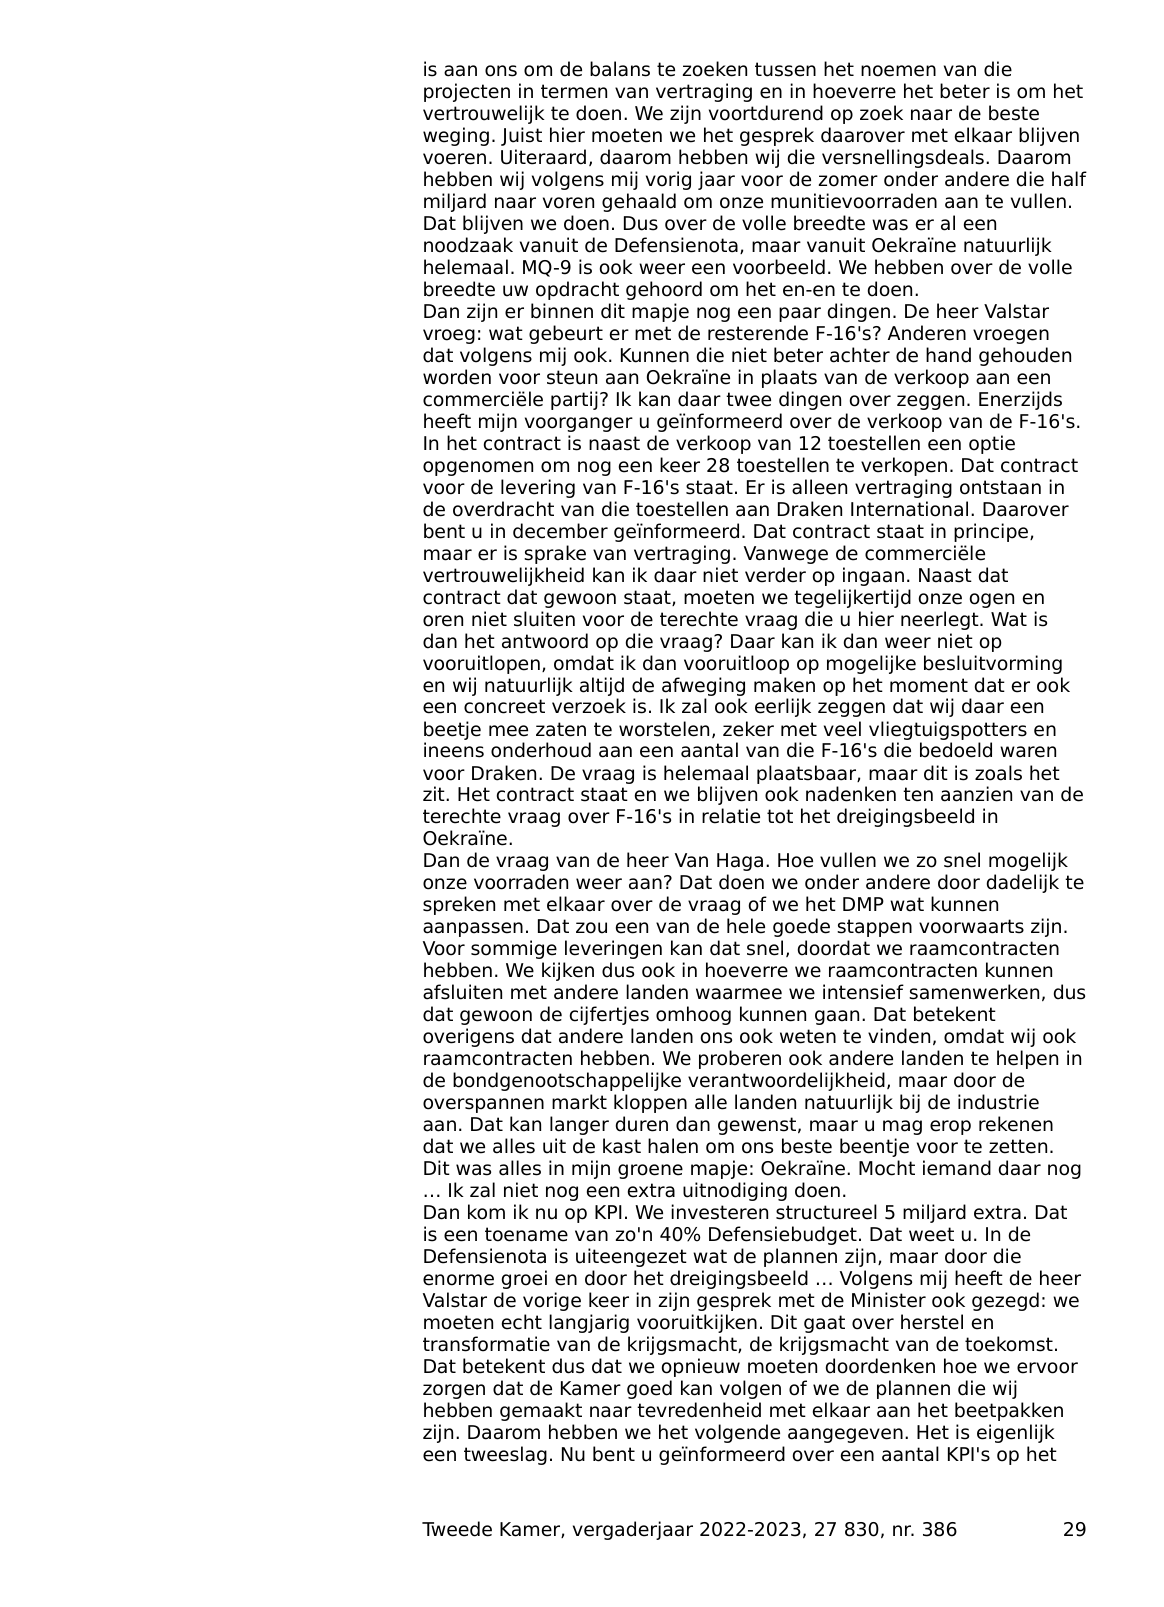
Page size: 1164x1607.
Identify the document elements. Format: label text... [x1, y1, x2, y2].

text Dan de vraag van de heer Van Haga. Hoe vullen we zo snel mogelijk onze voorraden weer aan? Dat doen we onder andere door dadelijk te spreken met elkaar over de vraag of we het DMP wat kunnen aanpassen. Dat zou een van de hele goede stappen voorwaarts zijn. Voor sommige leveringen kan dat snel, doordat we raamcontracten hebben. We kijken dus ook in hoeverre we raamcontracten kunnen afsluiten met andere landen waarmee we intensief samenwerken, dus dat gewoon de cijfertjes omhoog kunnen gaan. Dat betekent overigens dat andere landen ons ook weten te vinden, omdat wij ook raamcontracten hebben. We proberen ook andere landen te helpen in de bondgenootschappelijke verantwoordelijkheid, maar door de overspannen markt kloppen alle landen natuurlijk bij de industrie aan. Dat kan langer duren dan gewenst, maar u mag erop rekenen dat we alles uit de kast halen om ons beste beentje voor te zetten. [422, 850, 1087, 1158]
text Dit was alles in mijn groene mapje: Oekraïne. Mocht iemand daar nog … Ik zal niet nog een extra uitnodiging doen. [422, 1158, 1087, 1202]
text Dan kom ik nu op KPI. We investeren structureel 5 miljard extra. Dat is een toename van zo'n 40% Defensiebudget. Dat weet u. In de Defensienota is uiteengezet wat de plannen zijn, maar door die enorme groei en door het dreigingsbeeld … Volgens mij heeft de heer Valstar de vorige keer in zijn gesprek met de Minister ook gezegd: we moeten echt langjarig vooruitkijken. Dit gaat over herstel en transformatie van de krijgsmacht, de krijgsmacht van de toekomst. Dat betekent dus dat we opnieuw moeten doordenken hoe we ervoor zorgen dat de Kamer goed kan volgen of we de plannen die wij hebben gemaakt naar tevredenheid met elkaar aan het beetpakken zijn. Daarom hebben we het volgende aangegeven. Het is eigenlijk een tweeslag. Nu bent u geïnformeerd over een aantal KPI's op het [422, 1202, 1087, 1466]
text Dan zijn er binnen dit mapje nog een paar dingen. De heer Valstar vroeg: wat gebeurt er met de resterende F-16's? Anderen vroegen dat volgens mij ook. Kunnen die niet beter achter de hand gehouden worden voor steun aan Oekraïne in plaats van de verkoop aan een commerciële partij? Ik kan daar twee dingen over zeggen. Enerzijds heeft mijn voorganger u geïnformeerd over de verkoop van de F-16's. In het contract is naast de verkoop van 12 toestellen een optie opgenomen om nog een keer 28 toestellen te verkopen. Dat contract voor de levering van F-16's staat. Er is alleen vertraging ontstaan in de overdracht van die toestellen aan Draken International. Daarover bent u in december geïnformeerd. Dat contract staat in principe, maar er is sprake van vertraging. Vanwege de commerciële vertrouwelijkheid kan ik daar niet verder op ingaan. Naast dat contract dat gewoon staat, moeten we tegelijkertijd onze ogen en oren niet sluiten voor de terechte vraag die u hier neerlegt. Wat is dan het antwoord op die vraag? Daar kan ik dan weer niet op vooruitlopen, omdat ik dan vooruitloop op mogelijke besluitvorming en wij natuurlijk altijd de afweging maken op het moment dat er ook een concreet verzoek is. Ik zal ook eerlijk zeggen dat wij daar een beetje mee zaten te worstelen, zeker met veel vliegtuigspotters en ineens onderhoud aan een aantal van die F-16's die bedoeld waren voor Draken. De vraag is helemaal plaatsbaar, maar dit is zoals het zit. Het contract staat en we blijven ook nadenken ten aanzien van de terechte vraag over F-16's in relatie tot het dreigingsbeeld in Oekraïne. [422, 301, 1087, 850]
text is aan ons om de balans te zoeken tussen het noemen van die projecten in termen van vertraging en in hoeverre het beter is om het vertrouwelijk te doen. We zijn voortdurend op zoek naar de beste weging. Juist hier moeten we het gesprek daarover met elkaar blijven voeren. Uiteraard, daarom hebben wij die versnellingsdeals. Daarom hebben wij volgens mij vorig jaar voor de zomer onder andere die half miljard naar voren gehaald om onze munitievoorraden aan te vullen. Dat blijven we doen. Dus over de volle breedte was er al een noodzaak vanuit de Defensienota, maar vanuit Oekraïne natuurlijk helemaal. MQ-9 is ook weer een voorbeeld. We hebben over de volle breedte uw opdracht gehoord om het en-en te doen. [422, 59, 1087, 301]
